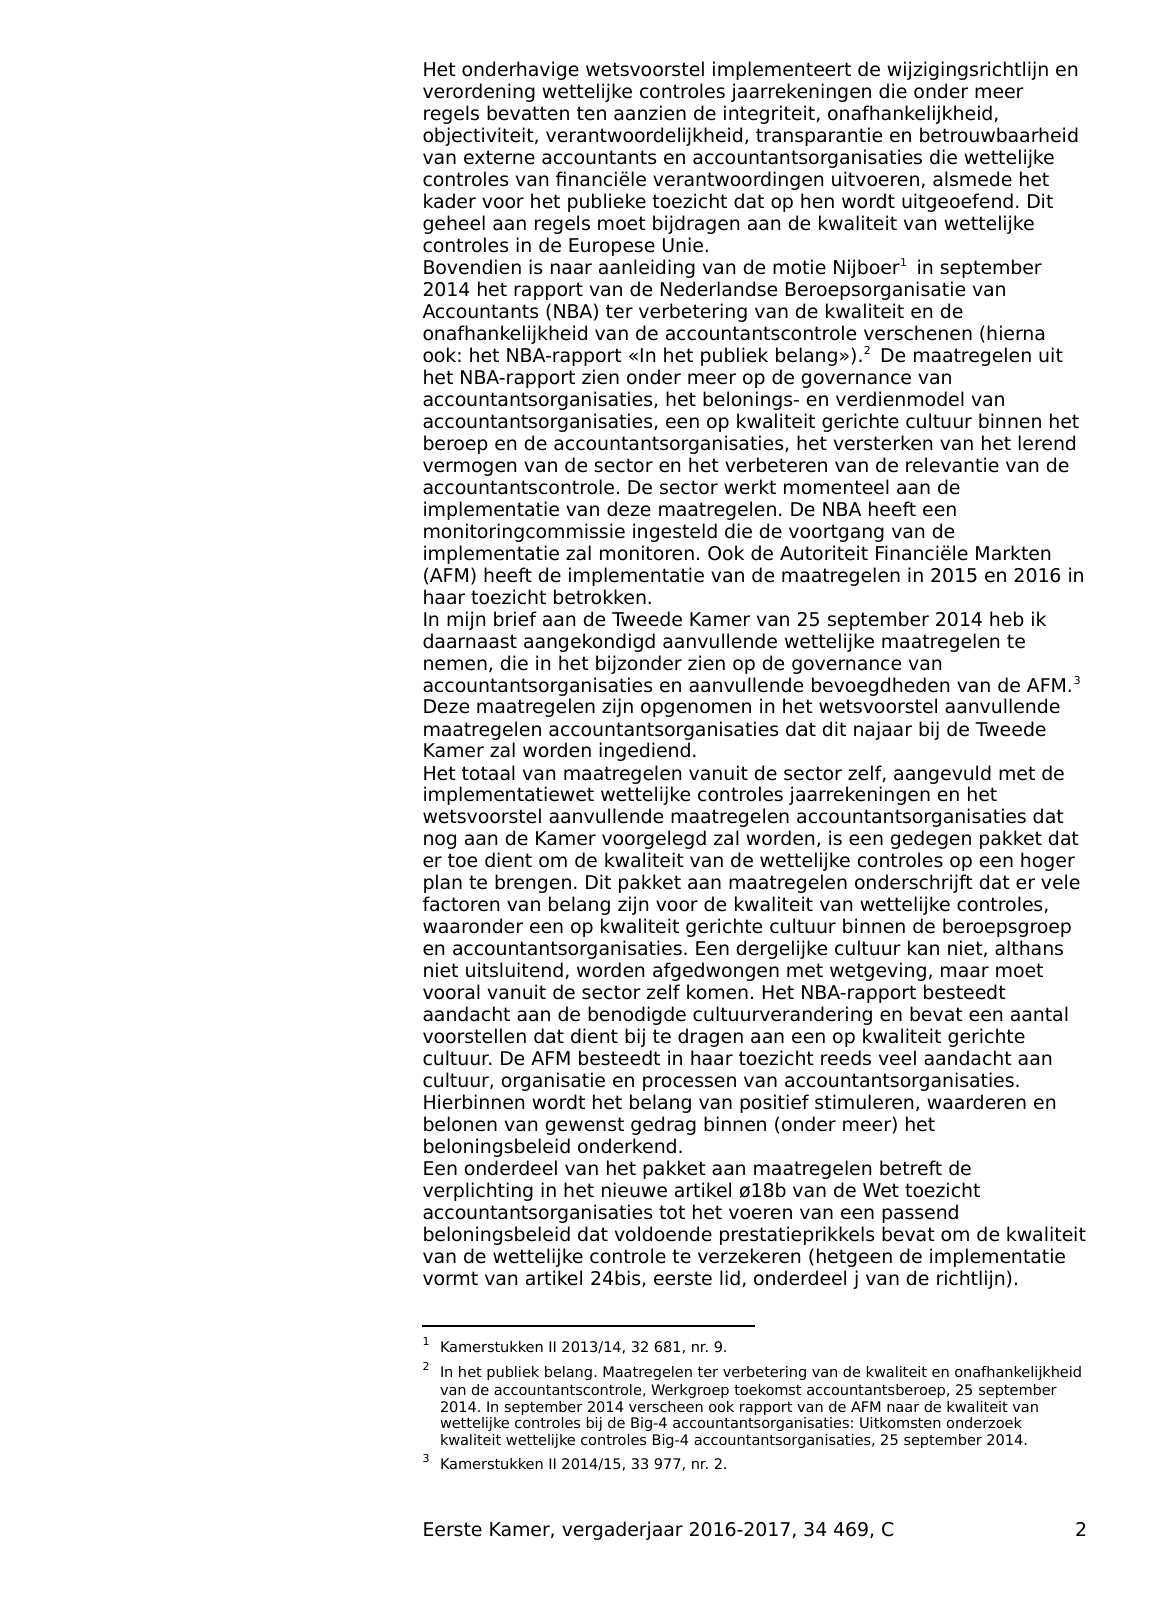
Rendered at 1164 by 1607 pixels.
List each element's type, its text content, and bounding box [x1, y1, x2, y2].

text In het publiek belang. Maatregelen ter verbetering van de kwaliteit en onafhankelijkheid van de accountantscontrole, Werkgroep toekomst accountantsberoep, 25 september 2014. In september 2014 verscheen ook rapport van de AFM naar de kwaliteit van wettelijke controles bij de Big-4 accountantsorganisaties: Uitkomsten onderzoek kwaliteit wettelijke controles Big-4 accountantsorganisaties, 25 september 2014. [422, 1360, 1087, 1449]
text Kamerstukken II 2013/14, 32 681, nr. 9. [422, 1335, 1087, 1357]
text Kamerstukken II 2014/15, 33 977, nr. 2. [422, 1452, 1087, 1474]
text Het totaal van maatregelen vanuit de sector zelf, aangevuld met de implementatiewet wettelijke controles jaarrekeningen en het wetsvoorstel aanvullende maatregelen accountantsorganisaties dat nog aan de Kamer voorgelegd zal worden, is een gedegen pakket dat er toe dient om de kwaliteit van de wettelijke controles op een hoger plan te brengen. Dit pakket aan maatregelen onderschrijft dat er vele factoren van belang zijn voor de kwaliteit van wettelijke controles, waaronder een op kwaliteit gerichte cultuur binnen de beroepsgroep en accountantsorganisaties. Een dergelijke cultuur kan niet, althans niet uitsluitend, worden afgedwongen met wetgeving, maar moet vooral vanuit de sector zelf komen. Het NBA-rapport besteedt aandacht aan de benodigde cultuurverandering en bevat een aantal voorstellen dat dient bij te dragen aan een op kwaliteit gerichte cultuur. De AFM besteedt in haar toezicht reeds veel aandacht aan cultuur, organisatie en processen van accountantsorganisaties. Hierbinnen wordt het belang van positief stimuleren, waarderen en belonen van gewenst gedrag binnen (onder meer) het beloningsbeleid onderkend. [422, 762, 1087, 1158]
text Het onderhavige wetsvoorstel implementeert de wijzigingsrichtlijn en verordening wettelijke controles jaarrekeningen die onder meer regels bevatten ten aanzien de integriteit, onafhankelijkheid, objectiviteit, verantwoordelijkheid, transparantie en betrouwbaarheid van externe accountants en accountantsorganisaties die wettelijke controles van financiële verantwoordingen uitvoeren, alsmede het kader voor het publieke toezicht dat op hen wordt uitgeoefend. Dit geheel aan regels moet bijdragen aan de kwaliteit van wettelijke controles in de Europese Unie. [422, 59, 1087, 257]
text In mijn brief aan de Tweede Kamer van 25 september 2014 heb ik daarnaast aangekondigd aanvullende wettelijke maatregelen te nemen, die in het bijzonder zien op de governance van accountantsorganisaties en aanvullende bevoegdheden van de AFM. Deze maatregelen zijn opgenomen in het wetsvoorstel aanvullende maatregelen accountantsorganisaties dat dit najaar bij de Tweede Kamer zal worden ingediend. [422, 608, 1087, 762]
text Bovendien is naar aanleiding van de motie Nijboer in september 2014 het rapport van de Nederlandse Beroepsorganisatie van Accountants (NBA) ter verbetering van de kwaliteit en de onafhankelijkheid van de accountantscontrole verschenen (hierna ook: het NBA-rapport «In het publiek belang»). De maatregelen uit het NBA-rapport zien onder meer op de governance van accountantsorganisaties, het belonings- en verdienmodel van accountantsorganisaties, een op kwaliteit gerichte cultuur binnen het beroep en de accountantsorganisaties, het versterken van het lerend vermogen van de sector en het verbeteren van de relevantie van de accountantscontrole. De sector werkt momenteel aan de implementatie van deze maatregelen. De NBA heeft een monitoringcommissie ingesteld die de voortgang van de implementatie zal monitoren. Ook de Autoriteit Financiële Markten (AFM) heeft de implementatie van de maatregelen in 2015 en 2016 in haar toezicht betrokken. [422, 257, 1087, 608]
text Een onderdeel van het pakket aan maatregelen betreft de verplichting in het nieuwe artikel ø18b van de Wet toezicht accountantsorganisaties tot het voeren van een passend beloningsbeleid dat voldoende prestatieprikkels bevat om de kwaliteit van de wettelijke controle te verzekeren (hetgeen de implementatie vormt van artikel 24bis, eerste lid, onderdeel j van de richtlijn). [422, 1158, 1087, 1290]
